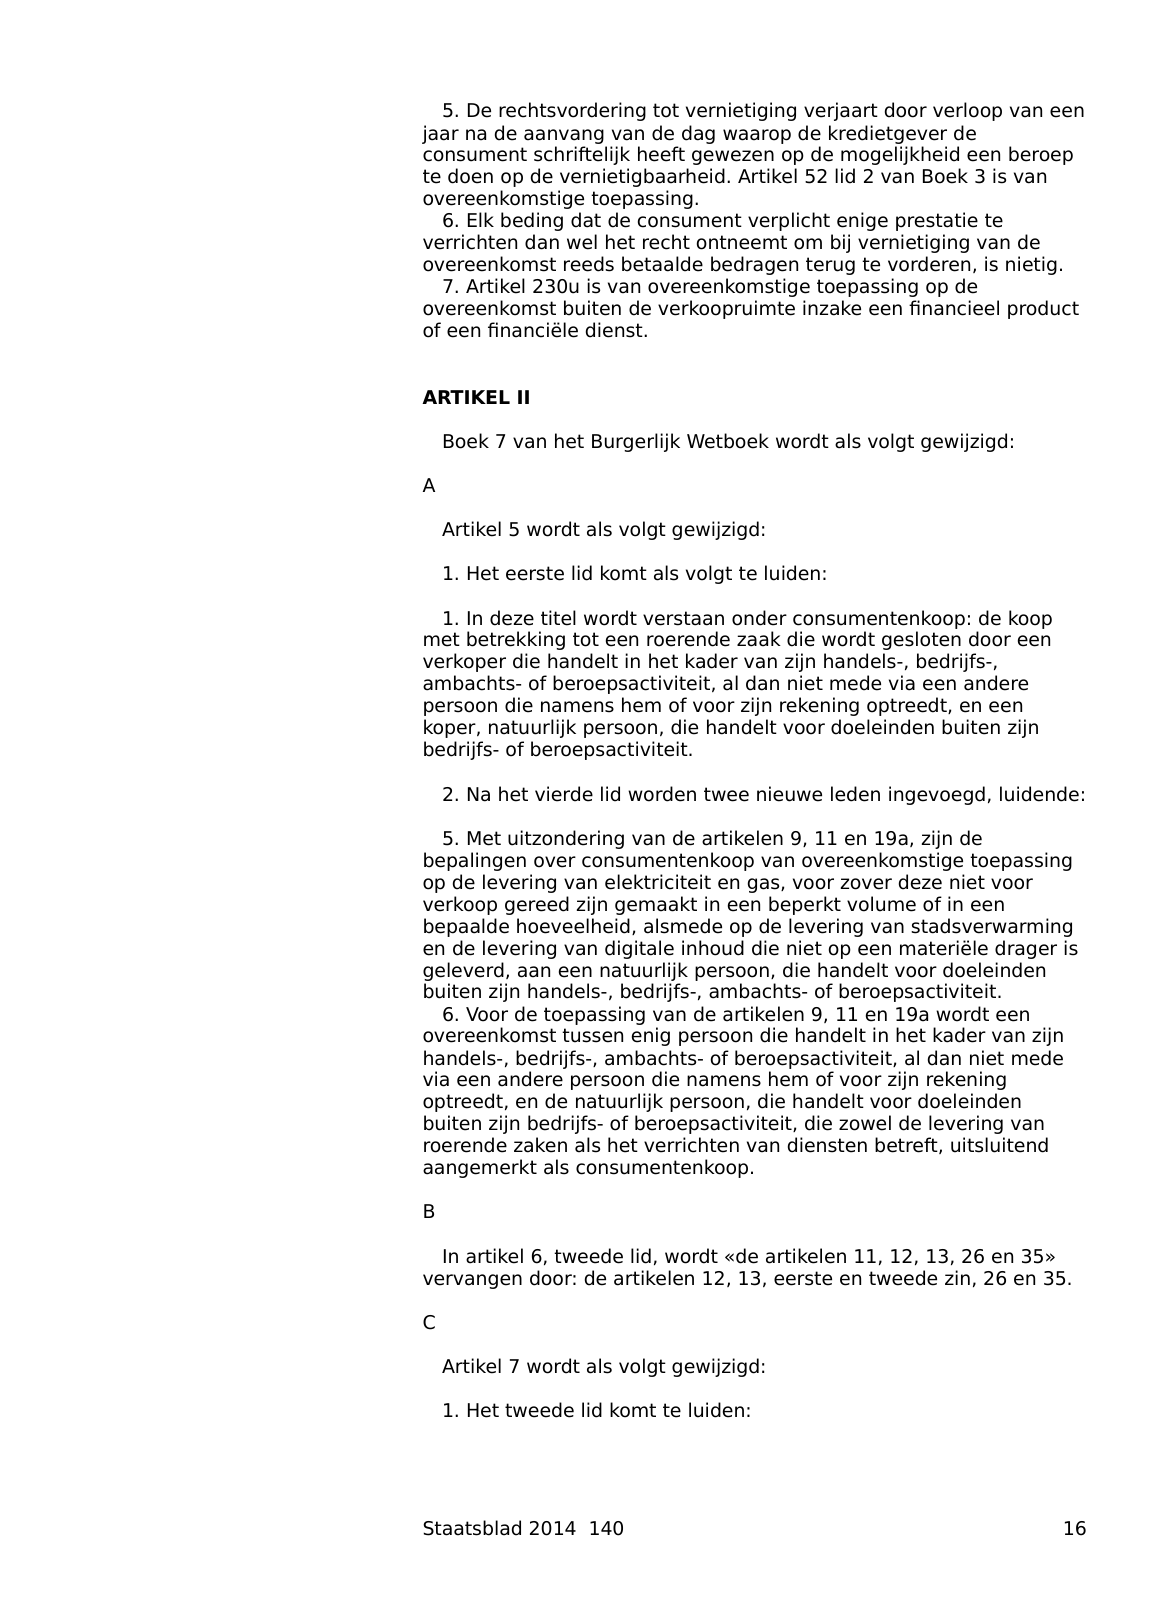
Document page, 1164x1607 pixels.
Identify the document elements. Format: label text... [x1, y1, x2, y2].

text 7. Artikel 230u is van overeenkomstige toepassing op de overeenkomst buiten de verkoopruimte inzake een financieel product of een financiële dienst. [422, 276, 1087, 342]
text 6. Elk beding dat de consument verplicht enige prestatie te verrichten dan wel het recht ontneemt om bij vernietiging van de overeenkomst reeds betaalde bedragen terug te vorderen, is nietig. [422, 210, 1087, 276]
text 1. In deze titel wordt verstaan onder consumentenkoop: de koop met betrekking tot een roerende zaak die wordt gesloten door een verkoper die handelt in het kader van zijn handels-, bedrijfs-, ambachts- of beroepsactiviteit, al dan niet mede via een andere persoon die namens hem of voor zijn rekening optreedt, en een koper, natuurlijk persoon, die handelt voor doeleinden buiten zijn bedrijfs- of beroepsactiviteit. [422, 607, 1087, 761]
text 2. Na het vierde lid worden twee nieuwe leden ingevoegd, luidende: [422, 783, 1087, 805]
text In artikel 6, tweede lid, wordt «de artikelen 11, 12, 13, 26 en 35» vervangen door: de artikelen 12, 13, eerste en tweede zin, 26 en 35. [422, 1246, 1087, 1289]
text 6. Voor de toepassing van de artikelen 9, 11 en 19a wordt een overeenkomst tussen enig persoon die handelt in het kader van zijn handels-, bedrijfs-, ambachts- of beroepsactiviteit, al dan niet mede via een andere persoon die namens hem of voor zijn rekening optreedt, en de natuurlijk persoon, die handelt voor doeleinden buiten zijn bedrijfs- of beroepsactiviteit, die zowel de levering van roerende zaken als het verrichten van diensten betreft, uitsluitend aangemerkt als consumentenkoop. [422, 1003, 1087, 1179]
subtitle ARTIKEL II [422, 387, 1087, 408]
text 5. De rechtsvordering tot vernietiging verjaart door verloop van een jaar na de aanvang van de dag waarop de kredietgever de consument schriftelijk heeft gewezen op de mogelijkheid een beroep te doen op de vernietigbaarheid. Artikel 52 lid 2 van Boek 3 is van overeenkomstige toepassing. [422, 100, 1087, 210]
text Artikel 5 wordt als volgt gewijzigd: [422, 519, 1087, 541]
text A [422, 475, 1087, 497]
text B [422, 1201, 1087, 1223]
text 1. Het eerste lid komt als volgt te luiden: [422, 563, 1087, 585]
text Boek 7 van het Burgerlijk Wetboek wordt als volgt gewijzigd: [422, 431, 1087, 453]
text Artikel 7 wordt als volgt gewijzigd: [422, 1356, 1087, 1378]
text 1. Het tweede lid komt te luiden: [422, 1400, 1087, 1422]
text 5. Met uitzondering van de artikelen 9, 11 en 19a, zijn de bepalingen over consumentenkoop van overeenkomstige toepassing op de levering van elektriciteit en gas, voor zover deze niet voor verkoop gereed zijn gemaakt in een beperkt volume of in een bepaalde hoeveelheid, alsmede op de levering van stadsverwarming en de levering van digitale inhoud die niet op een materiële drager is geleverd, aan een natuurlijk persoon, die handelt voor doeleinden buiten zijn handels-, bedrijfs-, ambachts- of beroepsactiviteit. [422, 828, 1087, 1003]
text C [422, 1312, 1087, 1334]
